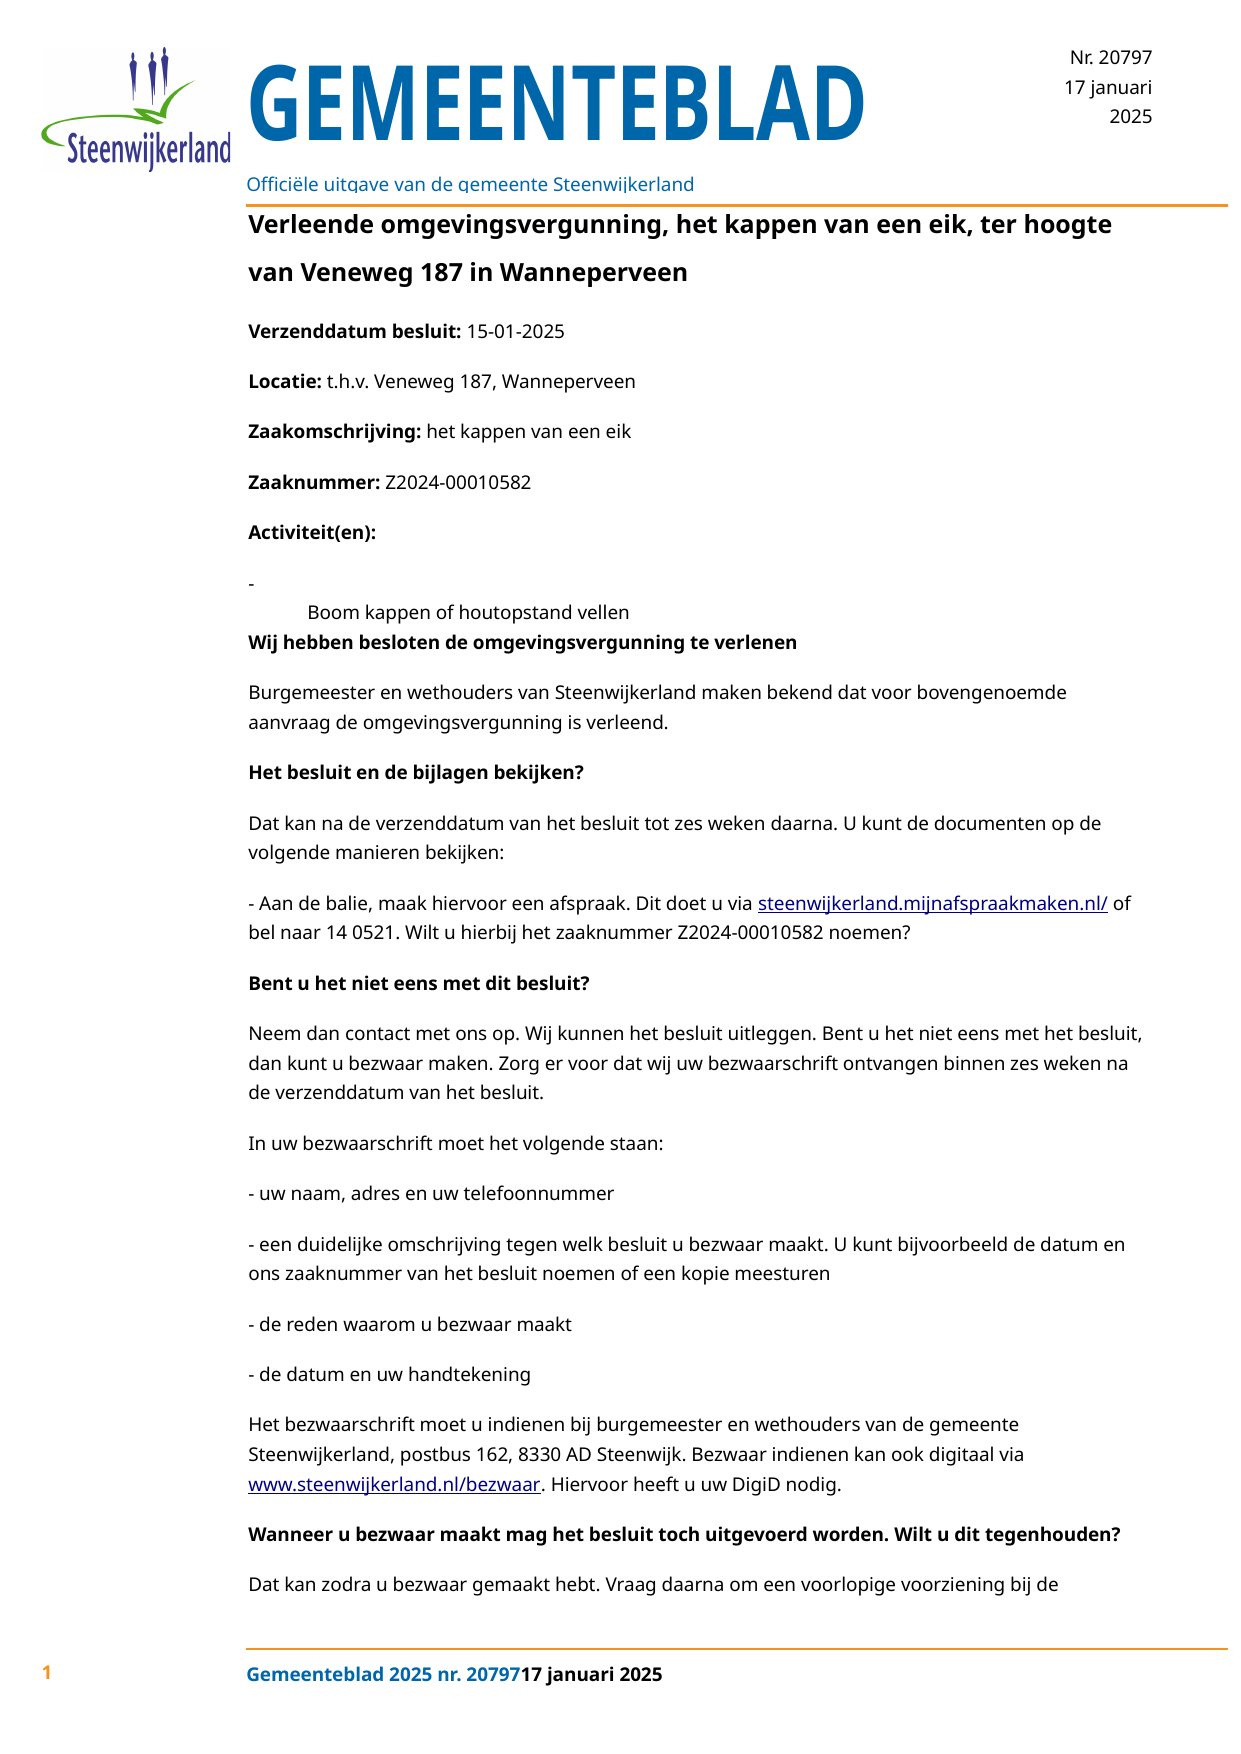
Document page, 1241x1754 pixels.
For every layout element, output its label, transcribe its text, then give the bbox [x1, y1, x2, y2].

text Zaaknummer: Z2024-00010582 [248, 469, 1152, 495]
text - Aan de balie, maak hiervoor een afspraak. Dit doet u via steenwijkerland.mijnafspraakmaken.nl/ of bel naar 14 0521. Wilt u hierbij het zaaknummer Z2024-00010582 noemen? [248, 890, 1152, 945]
text Het besluit en de bijlagen bekijken? [248, 759, 1152, 785]
text In uw bezwaarschrift moet het volgende staan: [248, 1130, 1152, 1156]
text Bent u het niet eens met dit besluit? [248, 970, 1152, 996]
text Burgemeester en wethouders van Steenwijkerland maken bekend dat voor bovengenoemde aanvraag de omgevingsvergunning is verleend. [248, 679, 1152, 735]
text - de reden waarom u bezwaar maakt [248, 1311, 1152, 1337]
text - de datum en uw handtekening [248, 1361, 1152, 1387]
list Boom kappen of houtopstand vellen [248, 599, 1152, 625]
text Dat kan na de verzenddatum van het besluit tot zes weken daarna. U kunt de documenten op de volgende manieren bekijken: [248, 810, 1152, 865]
text - een duidelijke omschrijving tegen welk besluit u bezwaar maakt. U kunt bijvoorbeeld de datum en ons zaaknummer van het besluit noemen of een kopie meesturen [248, 1231, 1152, 1286]
text Activiteit(en): [248, 519, 1152, 545]
text Locatie: t.h.v. Veneweg 187, Wanneperveen [248, 368, 1152, 394]
text Neem dan contact met ons op. Wij kunnen het besluit uitleggen. Bent u het niet eens met het besluit, dan kunt u bezwaar maken. Zorg er voor dat wij uw bezwaarschrift ontvangen binnen zes weken na de verzenddatum van het besluit. [248, 1020, 1152, 1105]
text Zaakomschrijving: het kappen van een eik [248, 419, 1152, 444]
text Verzenddatum besluit: 15-01-2025 [248, 318, 1152, 344]
text Wanneer u bezwaar maakt mag het besluit toch uitgevoerd worden. Wilt u dit tegenhouden? [248, 1521, 1152, 1547]
picture [41, 47, 231, 172]
text Verleende omgevingsvergunning, het kappen van een eik, ter hoogte van Veneweg 187 in Wanneperveen [248, 207, 1152, 288]
text - uw naam, adres en uw telefoonnummer [248, 1180, 1152, 1206]
text Het bezwaarschrift moet u indienen bij burgemeester en wethouders van de gemeente Steenwijkerland, postbus 162, 8330 AD Steenwijk. Bezwaar indienen kan ook digitaal via www.steenwijkerland.nl/bezwaar. Hiervoor heeft u uw DigiD nodig. [248, 1412, 1152, 1497]
text Dat kan zodra u bezwaar gemaakt hebt. Vraag daarna om een voorlopige voorziening bij de [248, 1572, 1152, 1597]
text Wij hebben besloten de omgevingsvergunning te verlenen [248, 629, 1152, 655]
